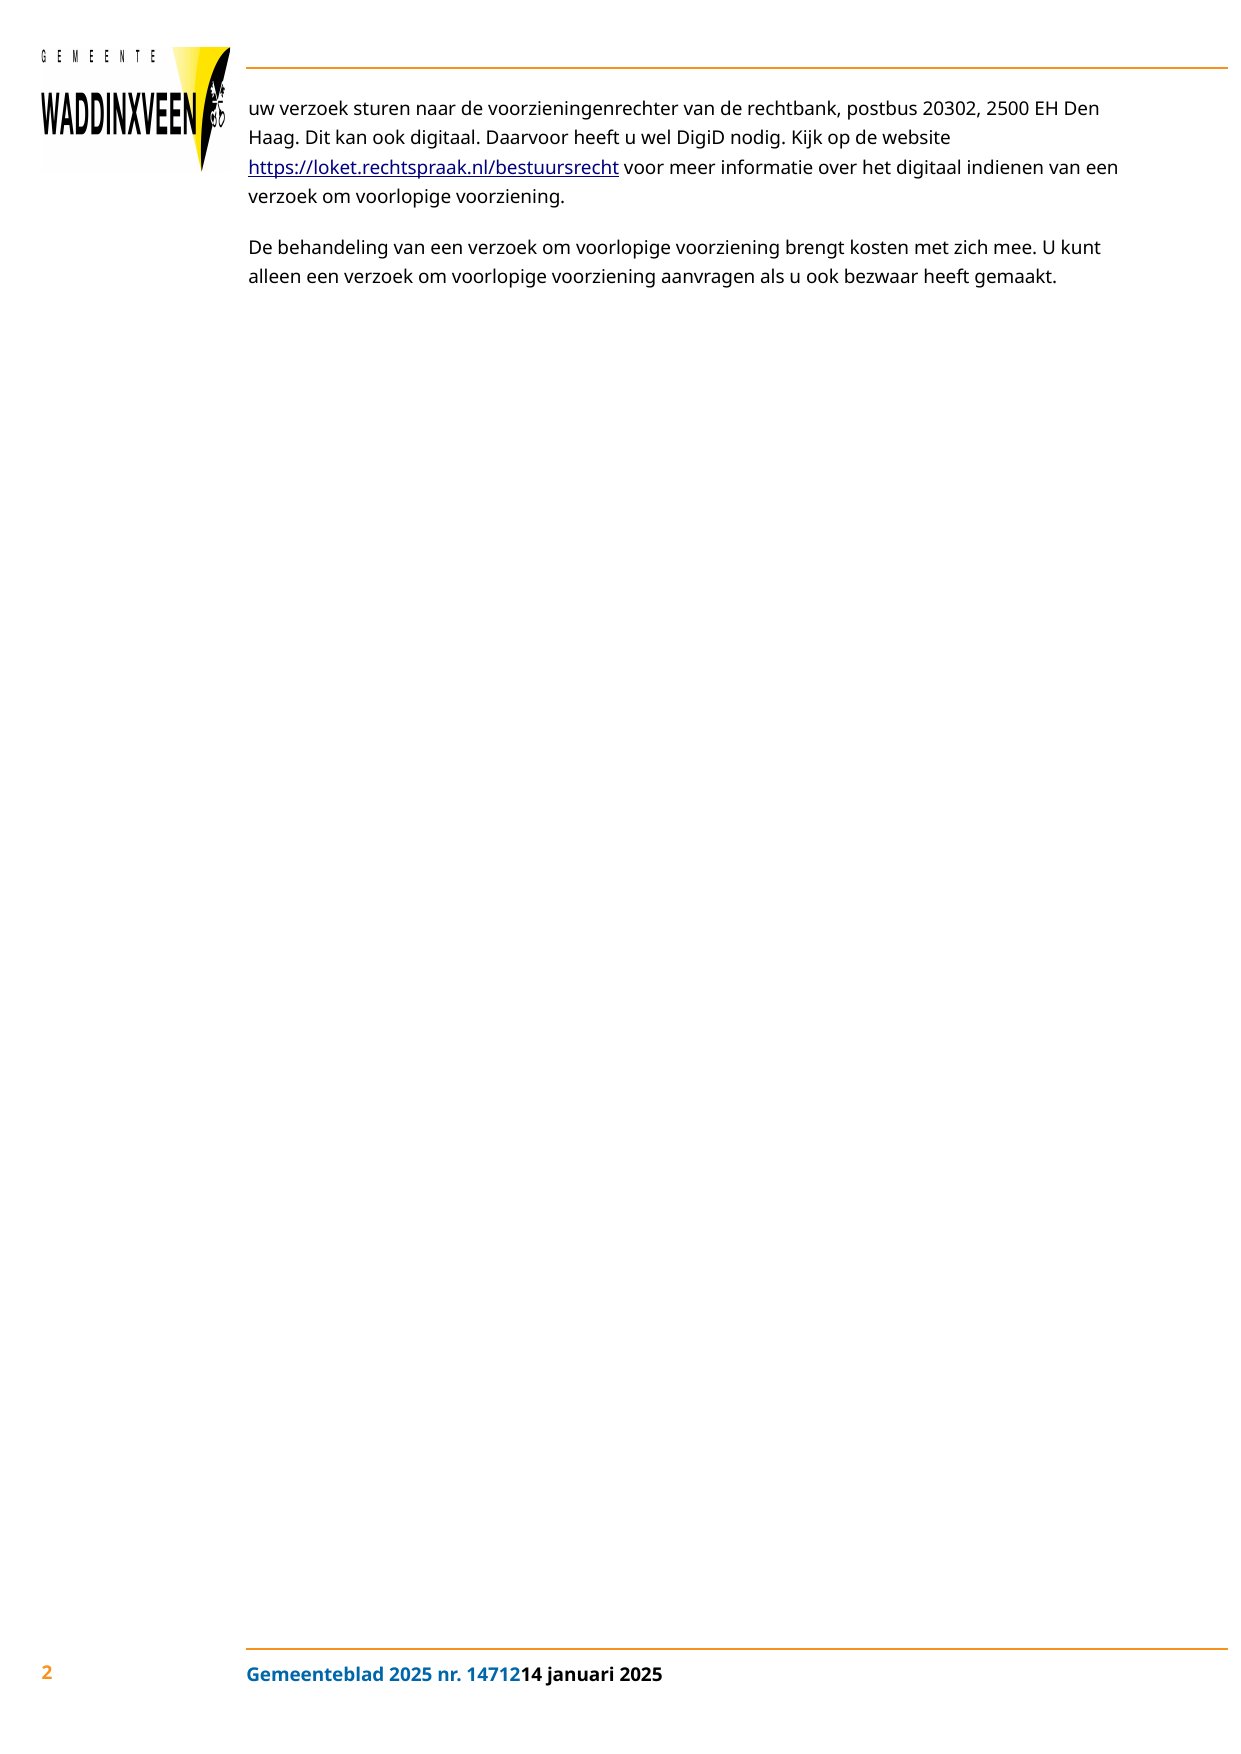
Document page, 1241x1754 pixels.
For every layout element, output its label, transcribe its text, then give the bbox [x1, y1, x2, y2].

text De behandeling van een verzoek om voorlopige voorziening brengt kosten met zich mee. U kunt alleen een verzoek om voorlopige voorziening aanvragen als u ook bezwaar heeft gemaakt. [248, 234, 1152, 289]
picture [41, 47, 231, 172]
text uw verzoek sturen naar de voorzieningenrechter van de rechtbank, postbus 20302, 2500 EH Den Haag. Dit kan ook digitaal. Daarvoor heeft u wel DigiD nodig. Kijk op de website https://loket.rechtspraak.nl/bestuursrecht voor meer informatie over het digitaal indienen van een verzoek om voorlopige voorziening. [248, 95, 1152, 209]
